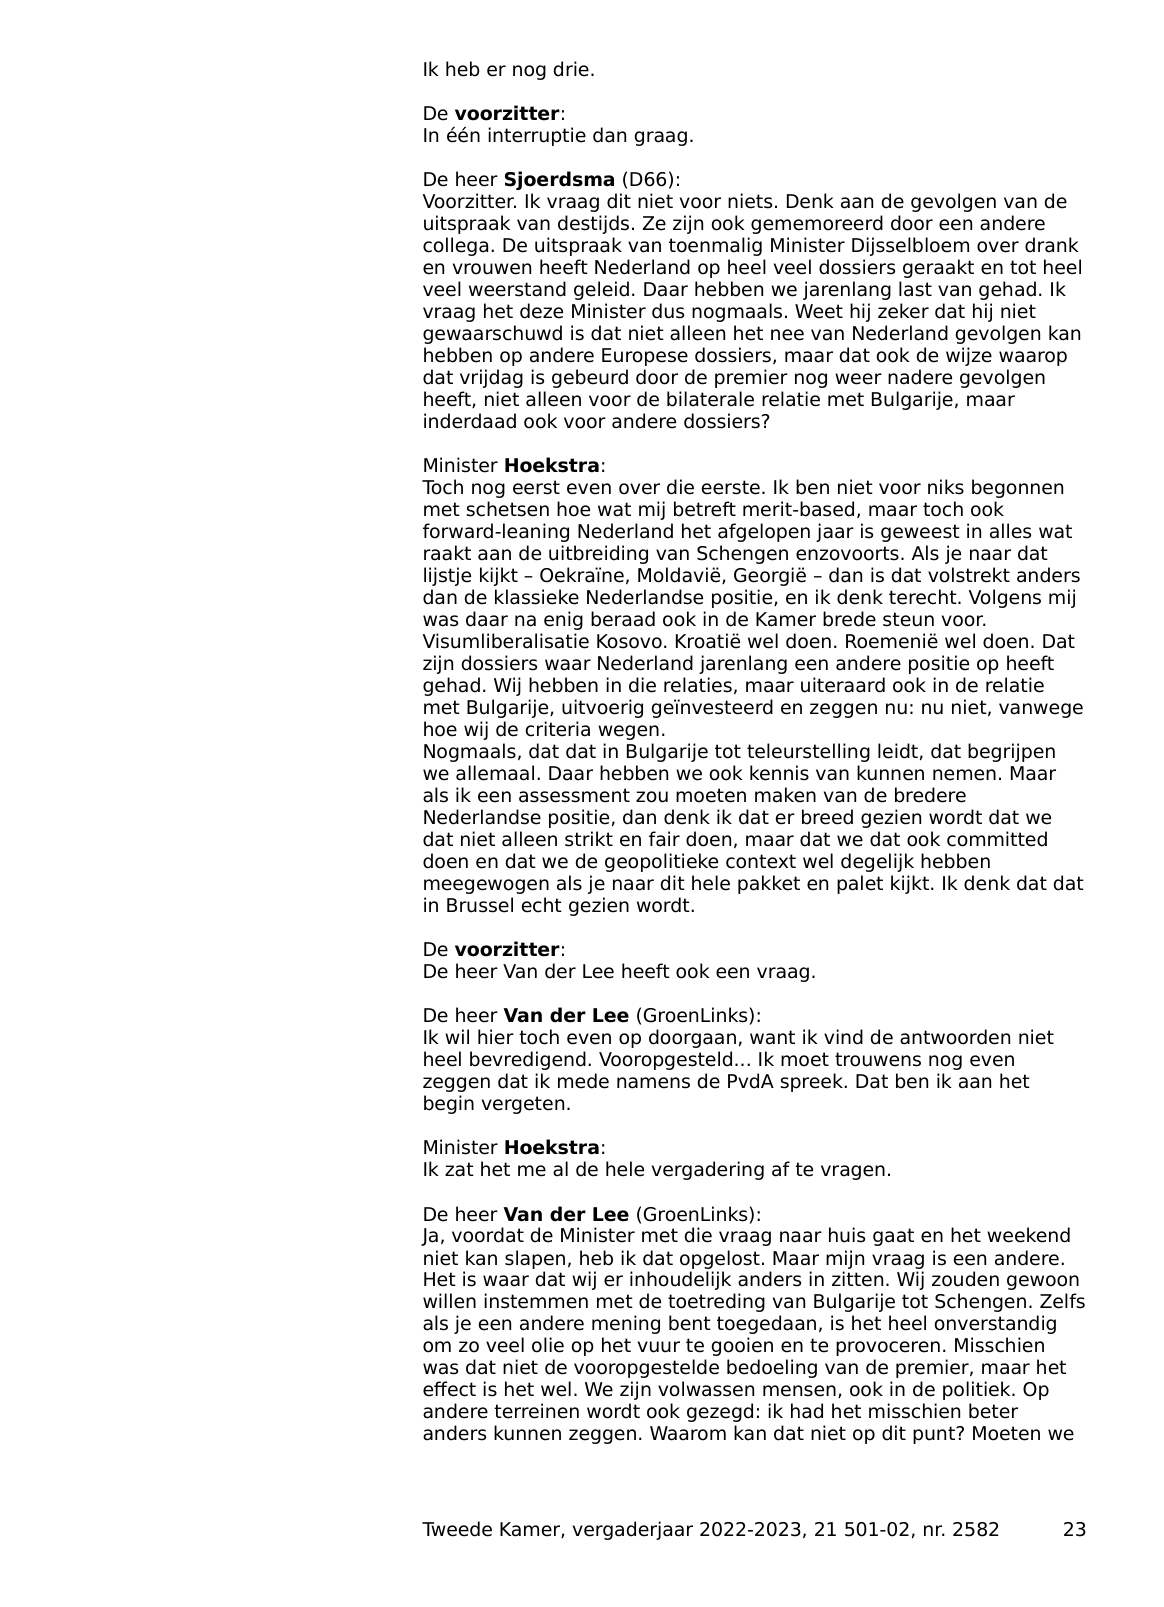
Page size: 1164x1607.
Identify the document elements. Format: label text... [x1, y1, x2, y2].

text Voorzitter. Ik vraag dit niet voor niets. Denk aan de gevolgen van de uitspraak van destijds. Ze zijn ook gememoreerd door een andere collega. De uitspraak van toenmalig Minister Dijsselbloem over drank en vrouwen heeft Nederland op heel veel dossiers geraakt en tot heel veel weerstand geleid. Daar hebben we jarenlang last van gehad. Ik vraag het deze Minister dus nogmaals. Weet hij zeker dat hij niet gewaarschuwd is dat niet alleen het nee van Nederland gevolgen kan hebben op andere Europese dossiers, maar dat ook de wijze waarop dat vrijdag is gebeurd door de premier nog weer nadere gevolgen heeft, niet alleen voor de bilaterale relatie met Bulgarije, maar inderdaad ook voor andere dossiers? [422, 191, 1087, 433]
text Ik wil hier toch even op doorgaan, want ik vind de antwoorden niet heel bevredigend. Vooropgesteld... Ik moet trouwens nog even zeggen dat ik mede namens de PvdA spreek. Dat ben ik aan het begin vergeten. [422, 1027, 1087, 1115]
text Ja, voordat de Minister met die vraag naar huis gaat en het weekend niet kan slapen, heb ik dat opgelost. Maar mijn vraag is een andere. Het is waar dat wij er inhoudelijk anders in zitten. Wij zouden gewoon willen instemmen met de toetreding van Bulgarije tot Schengen. Zelfs als je een andere mening bent toegedaan, is het heel onverstandig om zo veel olie op het vuur te gooien en te provoceren. Misschien was dat niet de vooropgestelde bedoeling van de premier, maar het effect is het wel. We zijn volwassen mensen, ook in de politiek. Op andere terreinen wordt ook gezegd: ik had het misschien beter anders kunnen zeggen. Waarom kan dat niet op dit punt? Moeten we [422, 1225, 1087, 1445]
text De heer Van der Lee heeft ook een vraag. [422, 961, 1087, 983]
text Toch nog eerst even over die eerste. Ik ben niet voor niks begonnen met schetsen hoe wat mij betreft merit-based, maar toch ook forward-leaning Nederland het afgelopen jaar is geweest in alles wat raakt aan de uitbreiding van Schengen enzovoorts. Als je naar dat lijstje kijkt – Oekraïne, Moldavië, Georgië – dan is dat volstrekt anders dan de klassieke Nederlandse positie, en ik denk terecht. Volgens mij was daar na enig beraad ook in de Kamer brede steun voor. Visumliberalisatie Kosovo. Kroatië wel doen. Roemenië wel doen. Dat zijn dossiers waar Nederland jarenlang een andere positie op heeft gehad. Wij hebben in die relaties, maar uiteraard ook in de relatie met Bulgarije, uitvoerig geïnvesteerd en zeggen nu: nu niet, vanwege hoe wij de criteria wegen. [422, 477, 1087, 741]
text De heer Sjoerdsma (D66): [422, 169, 1087, 191]
text Minister Hoekstra: [422, 455, 1087, 477]
text De voorzitter: [422, 103, 1087, 125]
text Ik heb er nog drie. [422, 59, 1087, 81]
text In één interruptie dan graag. [422, 125, 1087, 147]
text De heer Van der Lee (GroenLinks): [422, 1203, 1087, 1225]
text De voorzitter: [422, 939, 1087, 961]
text De heer Van der Lee (GroenLinks): [422, 1005, 1087, 1027]
text Minister Hoekstra: [422, 1137, 1087, 1159]
text Nogmaals, dat dat in Bulgarije tot teleurstelling leidt, dat begrijpen we allemaal. Daar hebben we ook kennis van kunnen nemen. Maar als ik een assessment zou moeten maken van de bredere Nederlandse positie, dan denk ik dat er breed gezien wordt dat we dat niet alleen strikt en fair doen, maar dat we dat ook committed doen en dat we de geopolitieke context wel degelijk hebben meegewogen als je naar dit hele pakket en palet kijkt. Ik denk dat dat in Brussel echt gezien wordt. [422, 741, 1087, 917]
text Ik zat het me al de hele vergadering af te vragen. [422, 1159, 1087, 1181]
